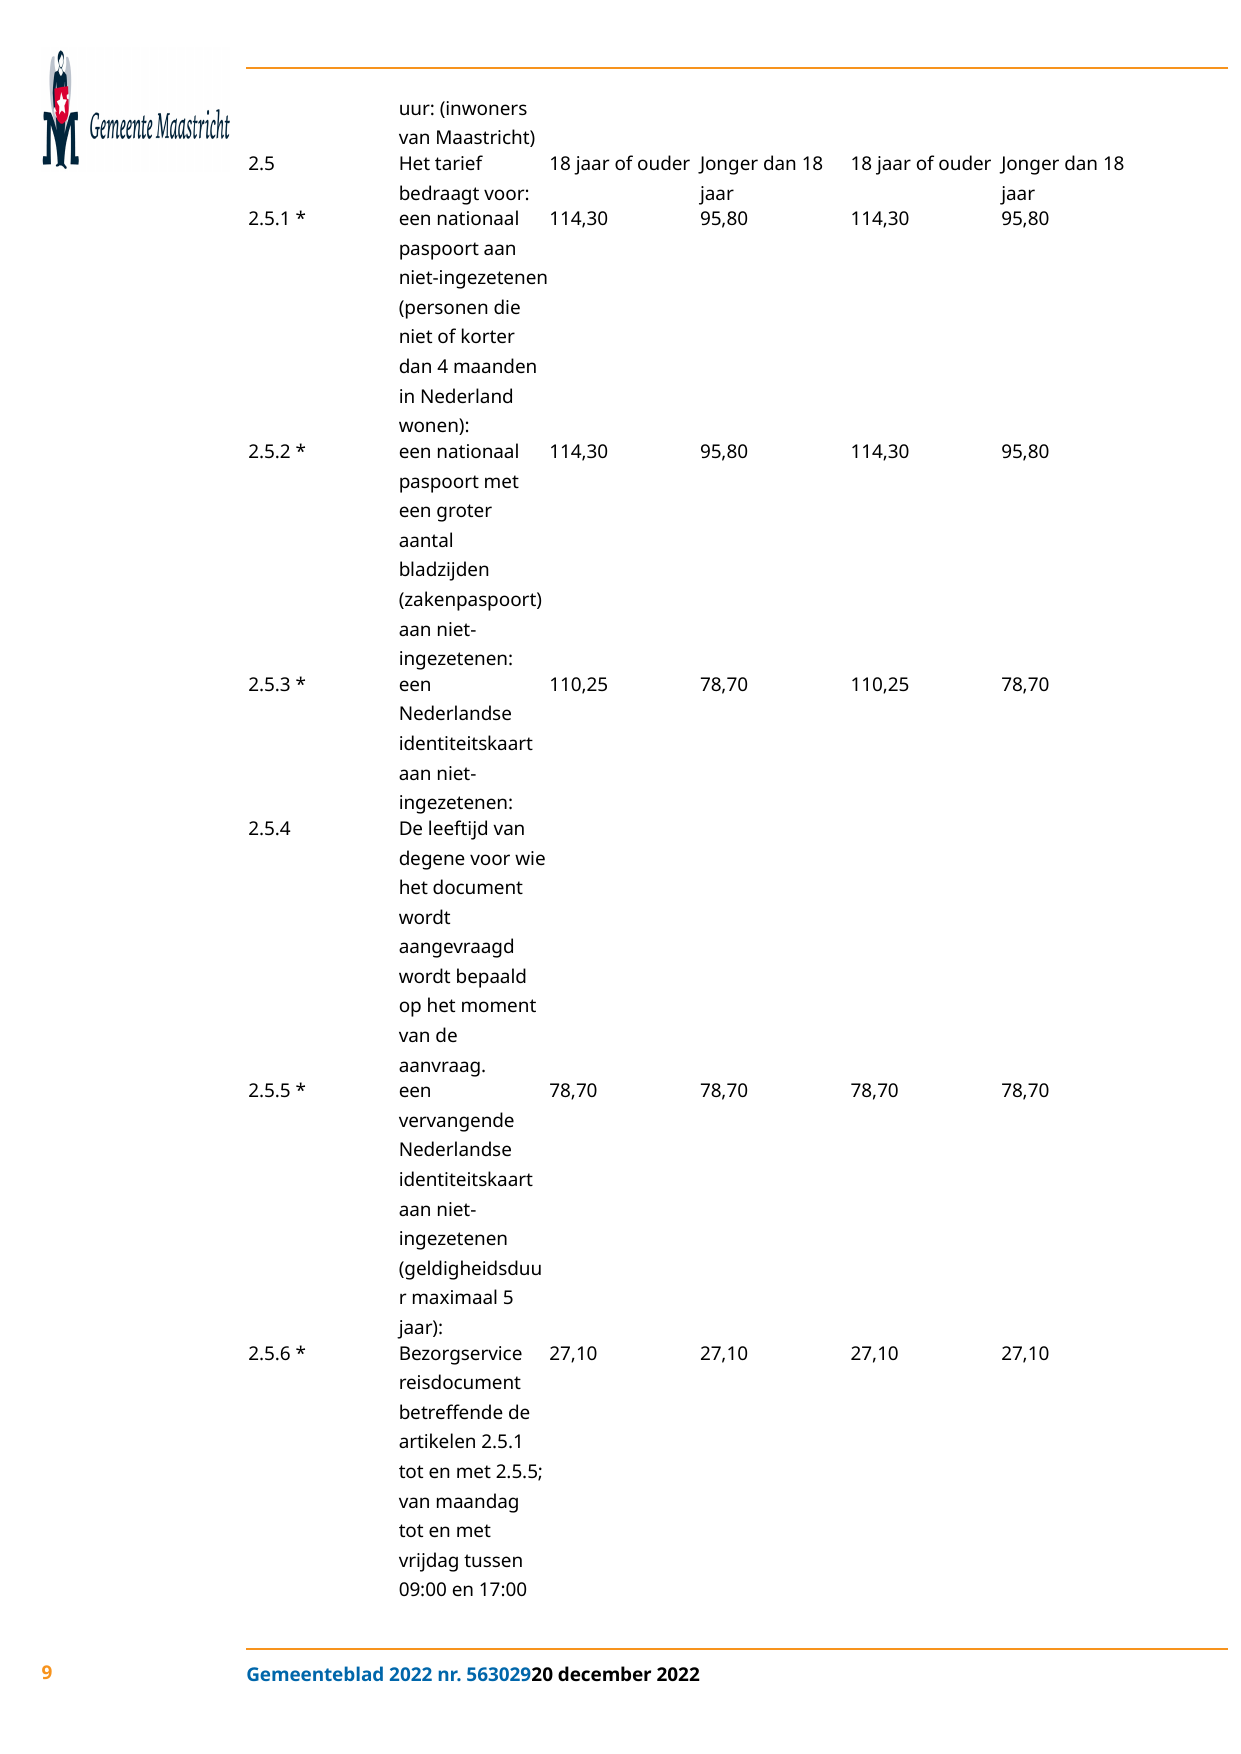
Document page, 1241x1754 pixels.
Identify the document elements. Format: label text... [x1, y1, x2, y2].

table_cell [248, 95, 398, 150]
picture [41, 47, 231, 172]
table_cell [850, 815, 1001, 1077]
table_cell 18 jaar of ouder [549, 150, 700, 205]
table_cell 27,10 [700, 1340, 850, 1602]
table_cell [700, 95, 850, 150]
table_cell 78,70 [700, 671, 850, 815]
table_cell 78,70 [1001, 1078, 1152, 1340]
table_cell 2.5.3 * [248, 671, 398, 815]
table_cell 78,70 [700, 1078, 850, 1340]
table_cell 27,10 [850, 1340, 1001, 1602]
table_cell 95,80 [1001, 438, 1152, 671]
table_cell 114,30 [850, 205, 1001, 438]
table_cell [700, 815, 850, 1077]
table_cell [549, 815, 700, 1077]
table_cell een vervangende Nederlandse identiteitskaart aan niet-ingezetenen (geldigheidsduur maximaal 5 jaar): [399, 1078, 549, 1340]
table_cell 2.5.5 * [248, 1078, 398, 1340]
table_cell 2.5.1 * [248, 205, 398, 438]
table_cell Het tarief bedraagt voor: [399, 150, 549, 205]
table_cell Bezorgservice reisdocument betreffende de artikelen 2.5.1 tot en met 2.5.5; van maandag tot en met vrijdag tussen 09:00 en 17:00 [399, 1340, 549, 1602]
table_cell 78,70 [1001, 671, 1152, 815]
table_cell Jonger dan 18 jaar [1001, 150, 1152, 205]
table_cell De leeftijd van degene voor wie het document wordt aangevraagd wordt bepaald op het moment van de aanvraag. [399, 815, 549, 1077]
table_cell 95,80 [1001, 205, 1152, 438]
table_cell 27,10 [1001, 1340, 1152, 1602]
table_cell 95,80 [700, 205, 850, 438]
table_cell [549, 95, 700, 150]
table_cell 114,30 [850, 438, 1001, 671]
table_cell 110,25 [850, 671, 1001, 815]
table_cell 2.5 [248, 150, 398, 205]
table_cell uur: (inwoners van Maastricht) [399, 95, 549, 150]
table_cell [1001, 95, 1152, 150]
table_cell 27,10 [549, 1340, 700, 1602]
table_cell Jonger dan 18 jaar [700, 150, 850, 205]
table_cell [1001, 815, 1152, 1077]
table_cell [850, 95, 1001, 150]
table_cell 114,30 [549, 438, 700, 671]
table_cell 78,70 [850, 1078, 1001, 1340]
table_cell 110,25 [549, 671, 700, 815]
table_cell 2.5.2 * [248, 438, 398, 671]
table_cell 95,80 [700, 438, 850, 671]
table_cell 2.5.4 [248, 815, 398, 1077]
table_cell 2.5.6 * [248, 1340, 398, 1602]
table_cell 18 jaar of ouder [850, 150, 1001, 205]
table_cell 114,30 [549, 205, 700, 438]
table_cell 78,70 [549, 1078, 700, 1340]
table_cell een Nederlandse identiteitskaart aan niet-ingezetenen: [399, 671, 549, 815]
table_cell een nationaal paspoort met een groter aantal bladzijden (zakenpaspoort) aan niet-ingezetenen: [399, 438, 549, 671]
table_cell een nationaal paspoort aan niet-ingezetenen (personen die niet of korter dan 4 maanden in Nederland wonen): [399, 205, 549, 438]
